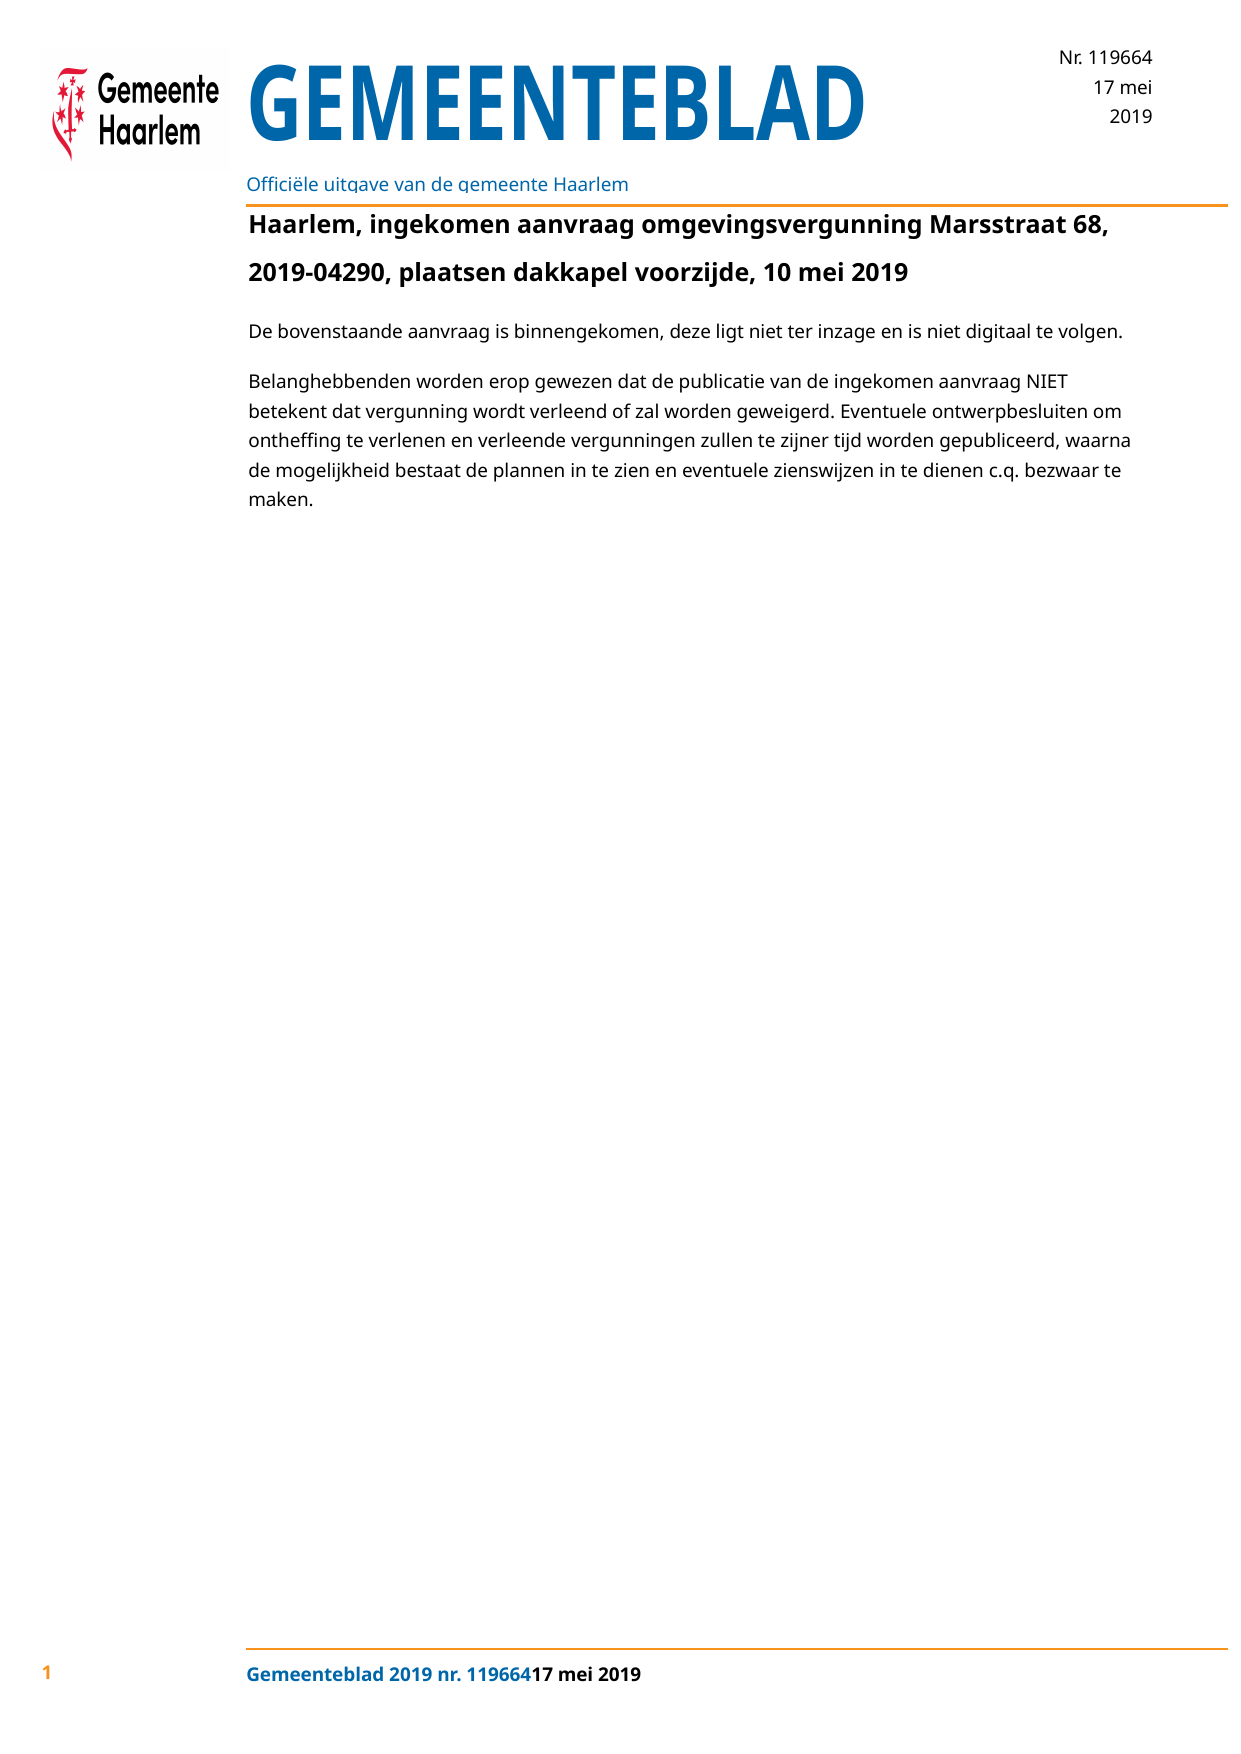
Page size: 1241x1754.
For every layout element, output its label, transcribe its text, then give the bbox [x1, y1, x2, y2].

text De bovenstaande aanvraag is binnengekomen, deze ligt niet ter inzage en is niet digitaal te volgen. [248, 318, 1152, 344]
picture [41, 47, 231, 172]
text Belanghebbenden worden erop gewezen dat de publicatie van de ingekomen aanvraag NIET betekent dat vergunning wordt verleend of zal worden geweigerd. Eventuele ontwerpbesluiten om ontheffing te verlenen en verleende vergunningen zullen te zijner tijd worden gepubliceerd, waarna de mogelijkheid bestaat de plannen in te zien en eventuele zienswijzen in te dienen c.q. bezwaar te maken. [248, 368, 1152, 512]
text Haarlem, ingekomen aanvraag omgevingsvergunning Marsstraat 68, 2019-04290, plaatsen dakkapel voorzijde, 10 mei 2019 [248, 207, 1152, 288]
